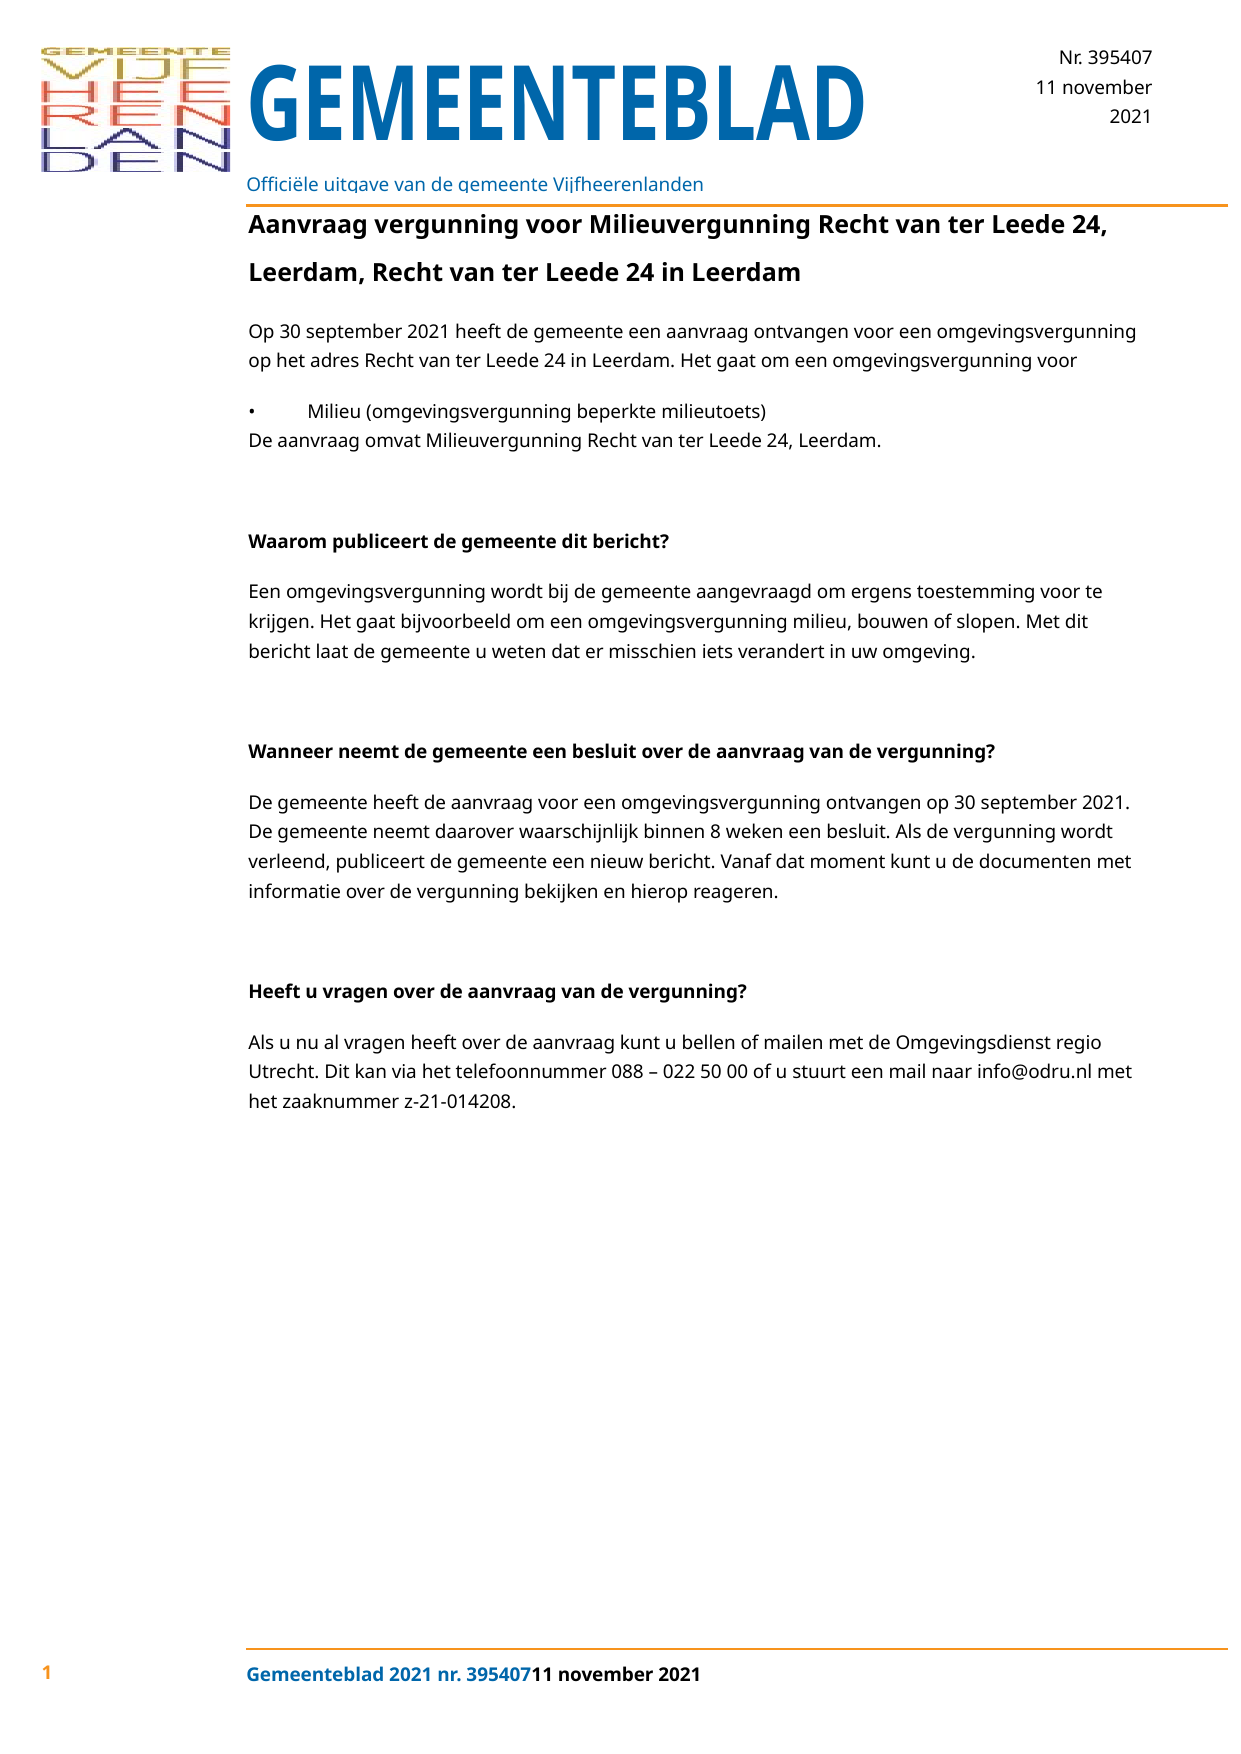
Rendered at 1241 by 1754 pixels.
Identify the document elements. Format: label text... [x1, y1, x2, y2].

text De aanvraag omvat Milieuvergunning Recht van ter Leede 24, Leerdam. [248, 427, 1152, 453]
text Als u nu al vragen heeft over de aanvraag kunt u bellen of mailen met de Omgevingsdienst regio Utrecht. Dit kan via het telefoonnummer 088 – 022 50 00 of u stuurt een mail naar info@odru.nl met het zaaknummer z-21-014208. [248, 1029, 1152, 1114]
text Heeft u vragen over de aanvraag van de vergunning? [248, 979, 1152, 1004]
text Aanvraag vergunning voor Milieuvergunning Recht van ter Leede 24, Leerdam, Recht van ter Leede 24 in Leerdam [248, 207, 1152, 288]
text Een omgevingsvergunning wordt bij de gemeente aangevraagd om ergens toestemming voor te krijgen. Het gaat bijvoorbeeld om een omgevingsvergunning milieu, bouwen of slopen. Met dit bericht laat de gemeente u weten dat er misschien iets verandert in uw omgeving. [248, 579, 1152, 664]
text Op 30 september 2021 heeft de gemeente een aanvraag ontvangen voor een omgevingsvergunning op het adres Recht van ter Leede 24 in Leerdam. Het gaat om een omgevingsvergunning voor [248, 318, 1152, 373]
text Wanneer neemt de gemeente een besluit over de aanvraag van de vergunning? [248, 739, 1152, 764]
text Waarom publiceert de gemeente dit bericht? [248, 528, 1152, 554]
list Milieu (omgevingsvergunning beperkte milieutoets) [248, 398, 1152, 424]
text De gemeente heeft de aanvraag voor een omgevingsvergunning ontvangen op 30 september 2021. De gemeente neemt daarover waarschijnlijk binnen 8 weken een besluit. Als de vergunning wordt verleend, publiceert de gemeente een nieuw bericht. Vanaf dat moment kunt u de documenten met informatie over de vergunning bekijken en hierop reageren. [248, 789, 1152, 904]
picture [41, 47, 231, 172]
